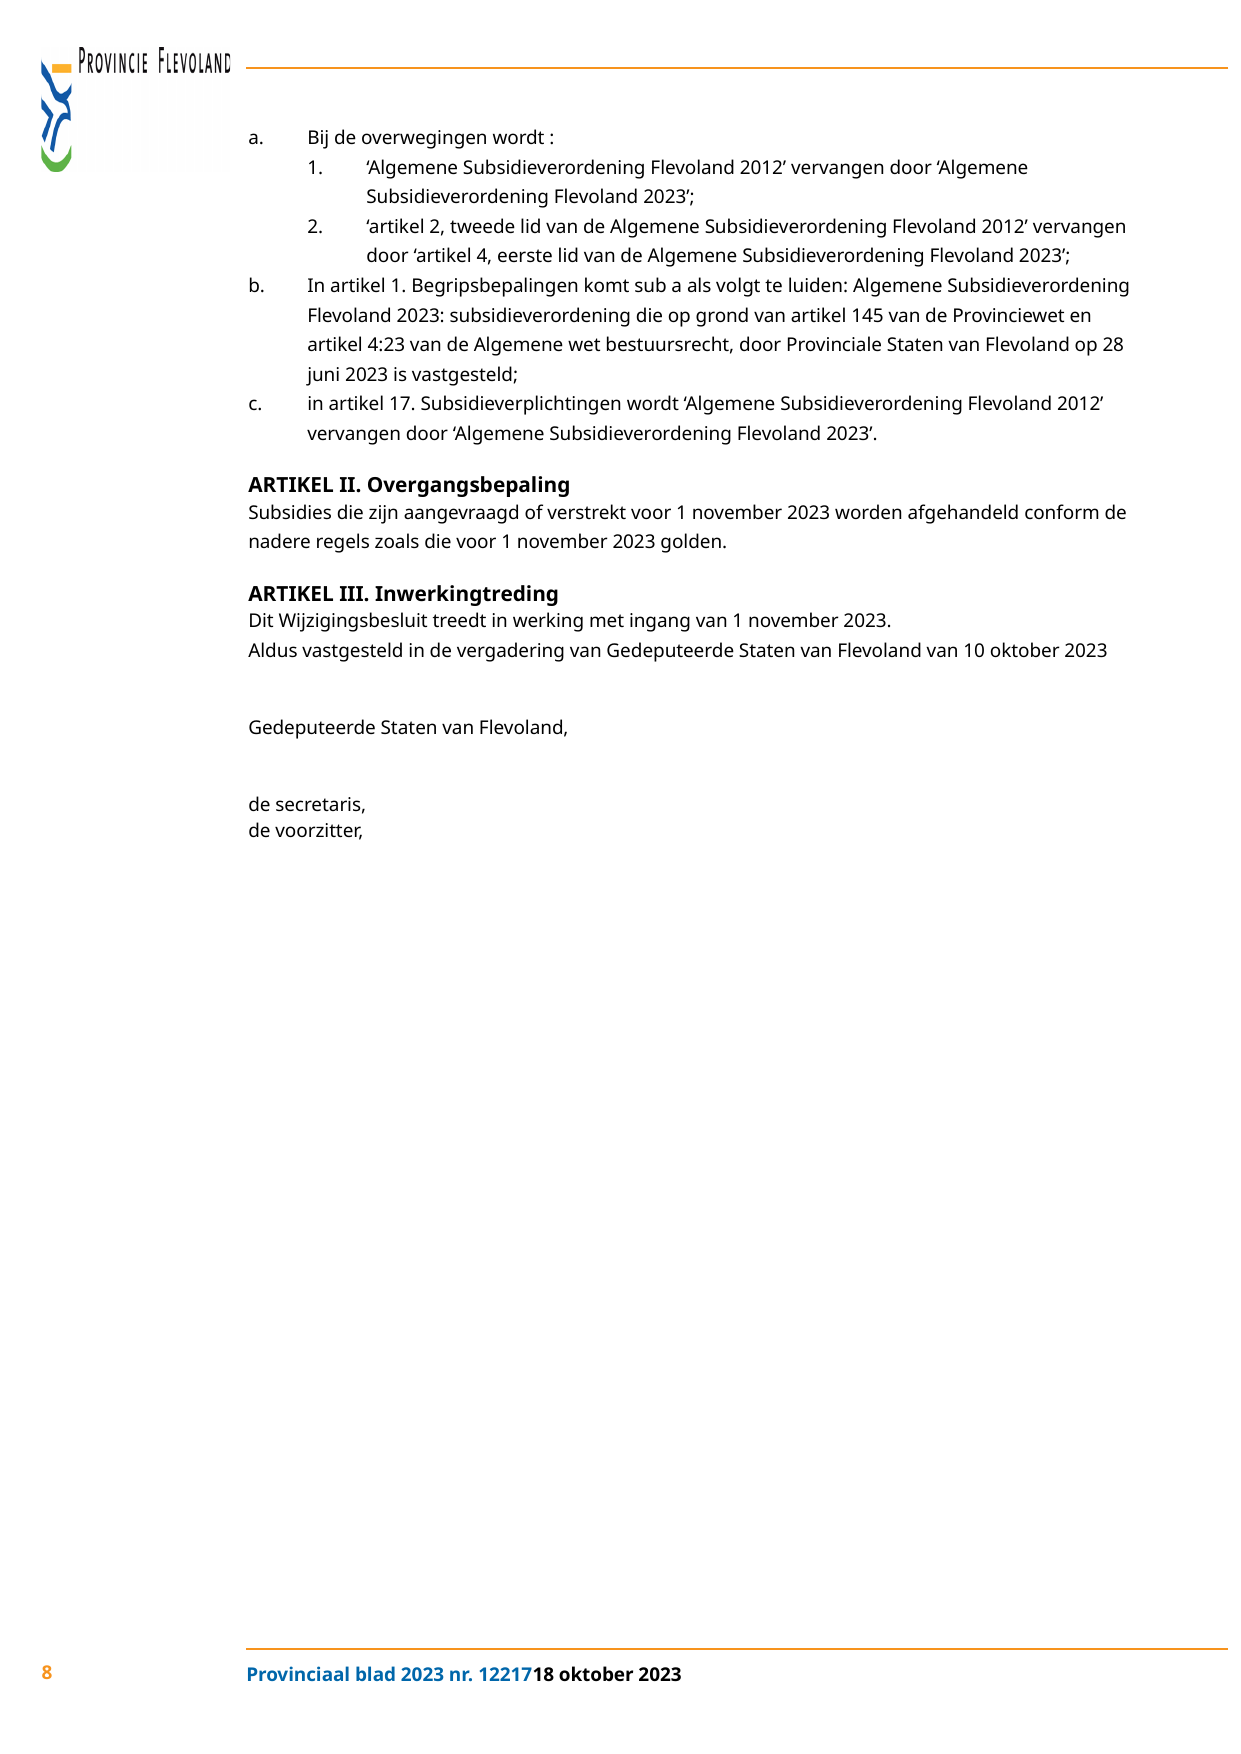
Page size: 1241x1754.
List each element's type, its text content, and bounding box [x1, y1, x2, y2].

list in artikel 17. Subsidieverplichtingen wordt ‘Algemene Subsidieverordening Flevoland 2012’ vervangen door ‘Algemene Subsidieverordening Flevoland 2023’. [248, 391, 1152, 446]
list In artikel 1. Begripsbepalingen komt sub a als volgt te luiden: Algemene Subsidieverordening Flevoland 2023: subsidieverordening die op grond van artikel 145 van de Provinciewet en artikel 4:23 van de Algemene wet bestuursrecht, door Provinciale Staten van Flevoland op 28 juni 2023 is vastgesteld; [248, 272, 1152, 387]
text Gedeputeerde Staten van Flevoland, [248, 714, 1152, 740]
text Dit Wijzigingsbesluit treedt in werking met ingang van 1 november 2023. [248, 607, 1152, 633]
list Bij de overwegingen wordt : [248, 124, 1152, 150]
list ‘artikel 2, tweede lid van de Algemene Subsidieverordening Flevoland 2012’ vervangen door ‘artikel 4, eerste lid van de Algemene Subsidieverordening Flevoland 2023’; [307, 213, 1152, 268]
text de voorzitter, [248, 817, 1152, 843]
text ARTIKEL II. Overgangsbepaling [248, 471, 1152, 499]
text Aldus vastgesteld in de vergadering van Gedeputeerde Staten van Flevoland van 10 oktober 2023 [248, 637, 1152, 663]
text ARTIKEL III. Inwerkingtreding [248, 579, 1152, 607]
list ‘Algemene Subsidieverordening Flevoland 2012’ vervangen door ‘Algemene Subsidieverordening Flevoland 2023’; [307, 154, 1152, 209]
picture [41, 47, 231, 172]
text de secretaris, [248, 791, 1152, 817]
text Subsidies die zijn aangevraagd of verstrekt voor 1 november 2023 worden afgehandeld conform de nadere regels zoals die voor 1 november 2023 golden. [248, 499, 1152, 554]
